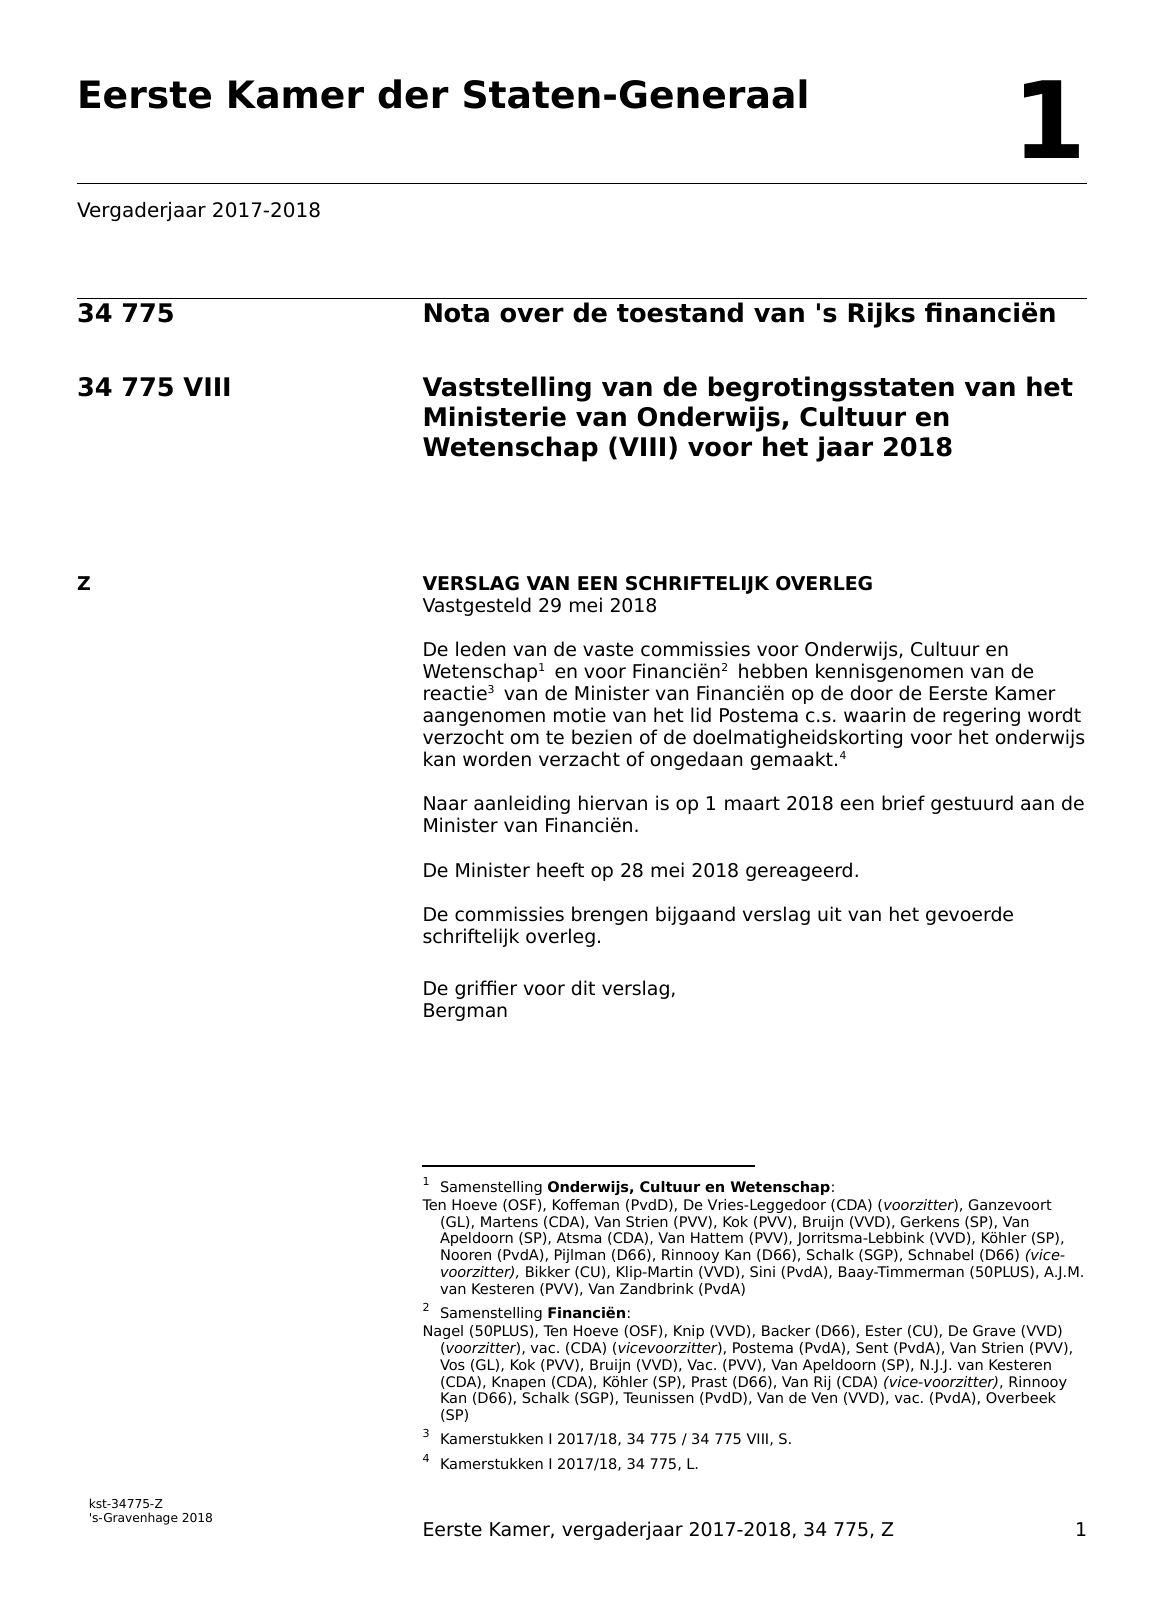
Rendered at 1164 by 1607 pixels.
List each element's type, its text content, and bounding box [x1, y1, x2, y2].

text De griffier voor dit verslag, Bergman [422, 978, 1087, 1022]
text kst-34775-Z [88, 1497, 323, 1511]
text 's-Gravenhage 2018 [88, 1511, 323, 1525]
text Nagel (50PLUS), Ten Hoeve (OSF), Knip (VVD), Backer (D66), Ester (CU), De Grave (VVD) (voorzitter), vac. (CDA) (vicevoorzitter), Postema (PvdA), Sent (PvdA), Van Strien (PVV), Vos (GL), Kok (PVV), Bruijn (VVD), Vac. (PVV), Van Apeldoorn (SP), N.J.J. van Kesteren (CDA), Knapen (CDA), Köhler (SP), Prast (D66), Van Rij (CDA) (vice-voorzitter), Rinnooy Kan (D66), Schalk (SGP), Teunissen (PvdD), Van de Ven (VVD), vac. (PvdA), Overbeek (SP) [422, 1323, 1087, 1424]
text Naar aanleiding hiervan is op 1 maart 2018 een brief gestuurd aan de Minister van Financiën. [422, 793, 1087, 837]
text De Minister heeft op 28 mei 2018 gereageerd. [422, 859, 1087, 881]
table_cell Vergaderjaar 2017-2018 [77, 184, 1087, 298]
subtitle 34 775 VIII Vaststelling van de begrotingsstaten van het Ministerie van Onderwijs, Cultuur en Wetenschap (VIII) voor het jaar 2018 [77, 373, 1087, 462]
text De leden van de vaste commissies voor Onderwijs, Cultuur en Wetenschap en voor Financiën hebben kennisgenomen van de reactie van de Minister van Financiën op de door de Eerste Kamer aangenomen motie van het lid Postema c.s. waarin de regering wordt verzocht om te bezien of de doelmatigheidskorting voor het onderwijs kan worden verzacht of ongedaan gemaakt. [422, 639, 1087, 771]
text Vastgesteld 29 mei 2018 [422, 595, 1087, 617]
table_header 1 [886, 59, 1087, 183]
table_header Eerste Kamer der Staten-Generaal [77, 59, 886, 183]
subtitle Z VERSLAG VAN EEN SCHRIFTELIJK OVERLEG [77, 573, 1087, 595]
text Samenstelling Onderwijs, Cultuur en Wetenschap: [422, 1175, 1087, 1197]
text Kamerstukken I 2017/18, 34 775, L. [422, 1452, 1087, 1474]
text Kamerstukken I 2017/18, 34 775 / 34 775 VIII, S. [422, 1427, 1087, 1449]
text De commissies brengen bijgaand verslag uit van het gevoerde schriftelijk overleg. [422, 904, 1087, 948]
text Ten Hoeve (OSF), Koffeman (PvdD), De Vries-Leggedoor (CDA) (voorzitter), Ganzevoort (GL), Martens (CDA), Van Strien (PVV), Kok (PVV), Bruijn (VVD), Gerkens (SP), Van Apeldoorn (SP), Atsma (CDA), Van Hattem (PVV), Jorritsma-Lebbink (VVD), Köhler (SP), Nooren (PvdA), Pijlman (D66), Rinnooy Kan (D66), Schalk (SGP), Schnabel (D66) (vice-voorzitter), Bikker (CU), Klip-Martin (VVD), Sini (PvdA), Baay-Timmerman (50PLUS), A.J.M. van Kesteren (PVV), Van Zandbrink (PvdA) [422, 1197, 1087, 1298]
subtitle 34 775 Nota over de toestand van 's Rijks financiën [77, 299, 1087, 329]
text Samenstelling Financiën: [422, 1301, 1087, 1323]
